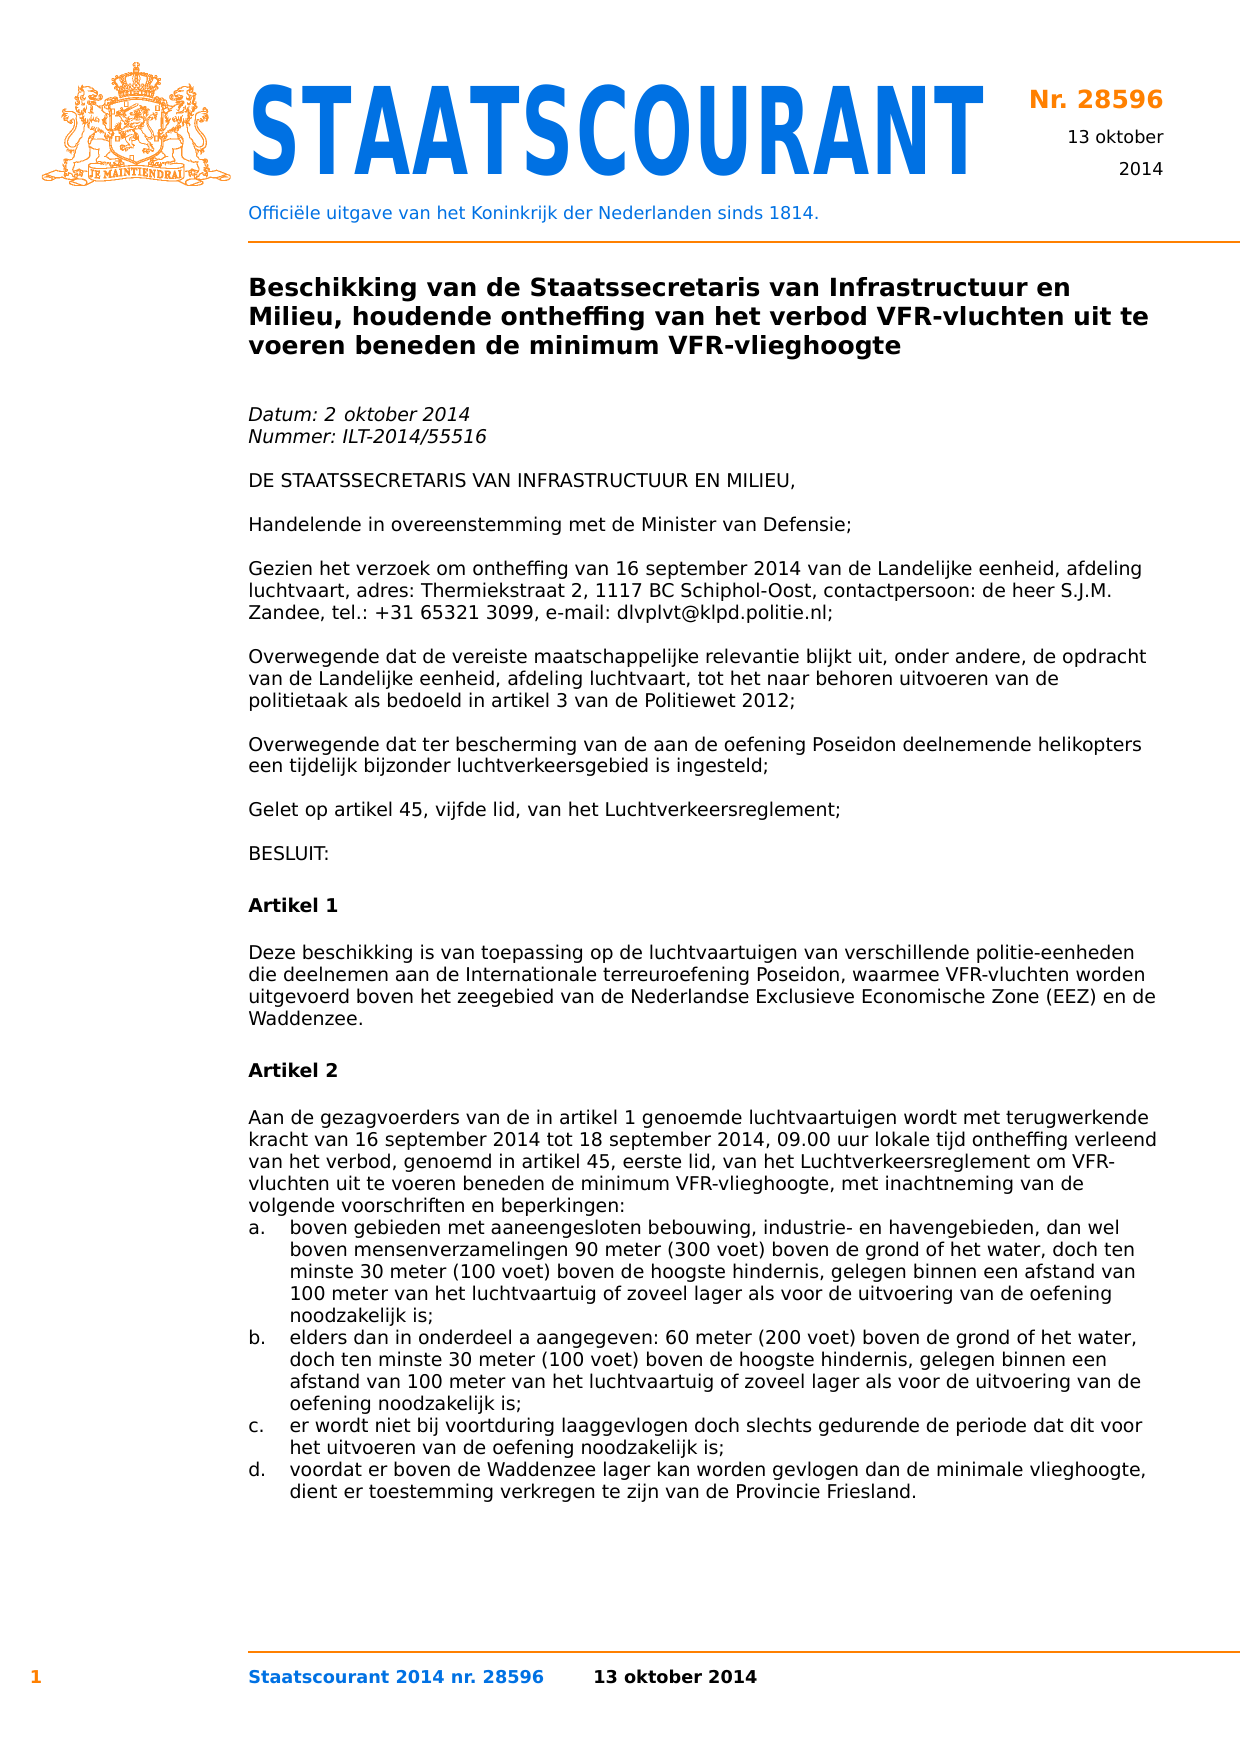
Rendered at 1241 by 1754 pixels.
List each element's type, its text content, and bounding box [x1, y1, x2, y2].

text Datum: 2 oktober 2014 [248, 404, 1163, 426]
text b. elders dan in onderdeel a aangegeven: 60 meter (200 voet) boven de grond of het water, doch ten minste 30 meter (100 voet) boven de hoogste hindernis, gelegen binnen een afstand van 100 meter van het luchtvaartuig of zoveel lager als voor de uitvoering van de oefening noodzakelijk is; [248, 1327, 1163, 1415]
text Deze beschikking is van toepassing op de luchtvaartuigen van verschillende politie-eenheden die deelnemen aan de Internationale terreuroefening Poseidon, waarmee VFR-vluchten worden uitgevoerd boven het zeegebied van de Nederlandse Exclusieve Economische Zone (EEZ) en de Waddenzee. [248, 942, 1163, 1030]
text a. boven gebieden met aaneengesloten bebouwing, industrie- en havengebieden, dan wel boven mensenverzamelingen 90 meter (300 voet) boven de grond of het water, doch ten minste 30 meter (100 voet) boven de hoogste hindernis, gelegen binnen een afstand van 100 meter van het luchtvaartuig of zoveel lager als voor de uitvoering van de oefening noodzakelijk is; [248, 1217, 1163, 1327]
table_header [25, 62, 248, 241]
text Gelet op artikel 45, vijfde lid, van het Luchtverkeersreglement; [248, 799, 1163, 821]
text Handelende in overeenstemming met de Minister van Defensie; [248, 514, 1163, 536]
text Overwegende dat de vereiste maatschappelijke relevantie blijkt uit, onder andere, de opdracht van de Landelijke eenheid, afdeling luchtvaart, tot het naar behoren uitvoeren van de politietaak als bedoeld in artikel 3 van de Politiewet 2012; [248, 646, 1163, 712]
table_header Nr. 28596 [998, 62, 1240, 121]
subtitle Artikel 1 [248, 895, 1163, 917]
table_header STAATSCOURANT [248, 62, 998, 203]
text c. er wordt niet bij voortduring laaggevlogen doch slechts gedurende de periode dat dit voor het uitvoeren van de oefening noodzakelijk is; [248, 1415, 1163, 1459]
text d. voordat er boven de Waddenzee lager kan worden gevlogen dan de minimale vlieghoogte, dient er toestemming verkregen te zijn van de Provincie Friesland. [248, 1459, 1163, 1503]
table_cell Officiële uitgave van het Koninkrijk der Nederlanden sinds 1814. [248, 203, 1240, 241]
table_cell 2014 [998, 153, 1240, 203]
text DE STAATSSECRETARIS VAN INFRASTRUCTUUR EN MILIEU, [248, 470, 1163, 492]
text Aan de gezagvoerders van de in artikel 1 genoemde luchtvaartuigen wordt met terugwerkende kracht van 16 september 2014 tot 18 september 2014, 09.00 uur lokale tijd ontheffing verleend van het verbod, genoemd in artikel 45, eerste lid, van het Luchtverkeersreglement om VFR-vluchten uit te voeren beneden de minimum VFR-vlieghoogte, met inachtneming van de volgende voorschriften en beperkingen: [248, 1107, 1163, 1217]
subtitle Beschikking van de Staatssecretaris van Infrastructuur en Milieu, houdende ontheffing van het verbod VFR-vluchten uit te voeren beneden de minimum VFR-vlieghoogte [248, 273, 1163, 361]
subtitle Artikel 2 [248, 1060, 1163, 1082]
text Nummer: ILT-2014/55516 [248, 426, 1163, 448]
text BESLUIT: [248, 843, 1163, 865]
text Overwegende dat ter bescherming van de aan de oefening Poseidon deelnemende helikopters een tijdelijk bijzonder luchtverkeersgebied is ingesteld; [248, 733, 1163, 777]
picture [41, 62, 231, 186]
text Gezien het verzoek om ontheffing van 16 september 2014 van de Landelijke eenheid, afdeling luchtvaart, adres: Thermiekstraat 2, 1117 BC Schiphol-Oost, contactpersoon: de heer S.J.M. Zandee, tel.: +31 65321 3099, e-mail: dlvplvt@klpd.politie.nl; [248, 558, 1163, 624]
table_cell 13 oktober [998, 121, 1240, 153]
